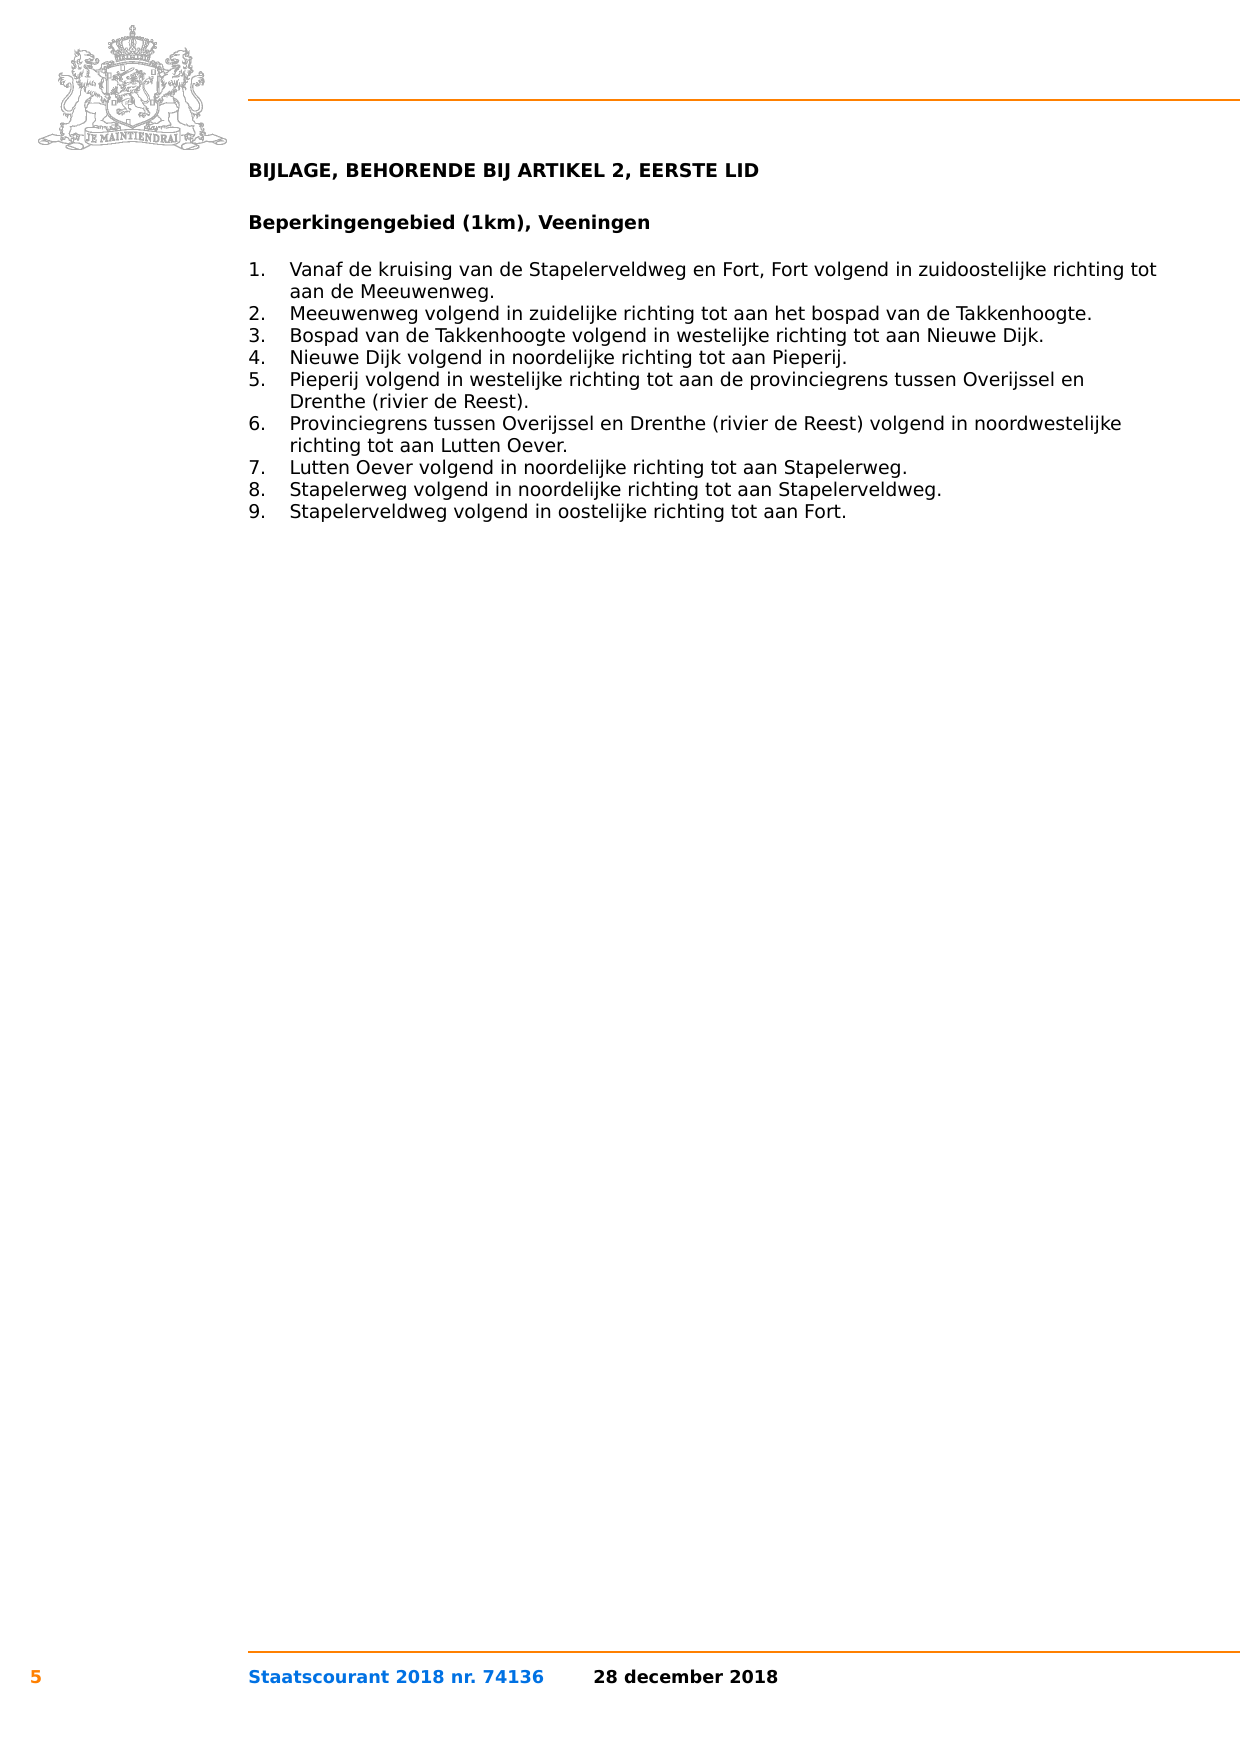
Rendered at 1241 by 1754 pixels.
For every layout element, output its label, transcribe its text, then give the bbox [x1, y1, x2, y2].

text 7. Lutten Oever volgend in noordelijke richting tot aan Stapelerweg. [248, 457, 1163, 479]
subtitle BIJLAGE, BEHORENDE BIJ ARTIKEL 2, EERSTE LID [248, 160, 1163, 182]
text 4. Nieuwe Dijk volgend in noordelijke richting tot aan Pieperij. [248, 347, 1163, 369]
text 1. Vanaf de kruising van de Stapelerveldweg en Fort, Fort volgend in zuidoostelijke richting tot aan de Meeuwenweg. [248, 259, 1163, 303]
subtitle Beperkingengebied (1km), Veeningen [248, 212, 1163, 234]
text 5. Pieperij volgend in westelijke richting tot aan de provinciegrens tussen Overijssel en Drenthe (rivier de Reest). [248, 369, 1163, 413]
text 6. Provinciegrens tussen Overijssel en Drenthe (rivier de Reest) volgend in noordwestelijke richting tot aan Lutten Oever. [248, 413, 1163, 457]
picture [38, 25, 227, 150]
text 3. Bospad van de Takkenhoogte volgend in westelijke richting tot aan Nieuwe Dijk. [248, 325, 1163, 347]
text 2. Meeuwenweg volgend in zuidelijke richting tot aan het bospad van de Takkenhoogte. [248, 303, 1163, 325]
text 9. Stapelerveldweg volgend in oostelijke richting tot aan Fort. [248, 501, 1163, 523]
text 8. Stapelerweg volgend in noordelijke richting tot aan Stapelerveldweg. [248, 479, 1163, 501]
